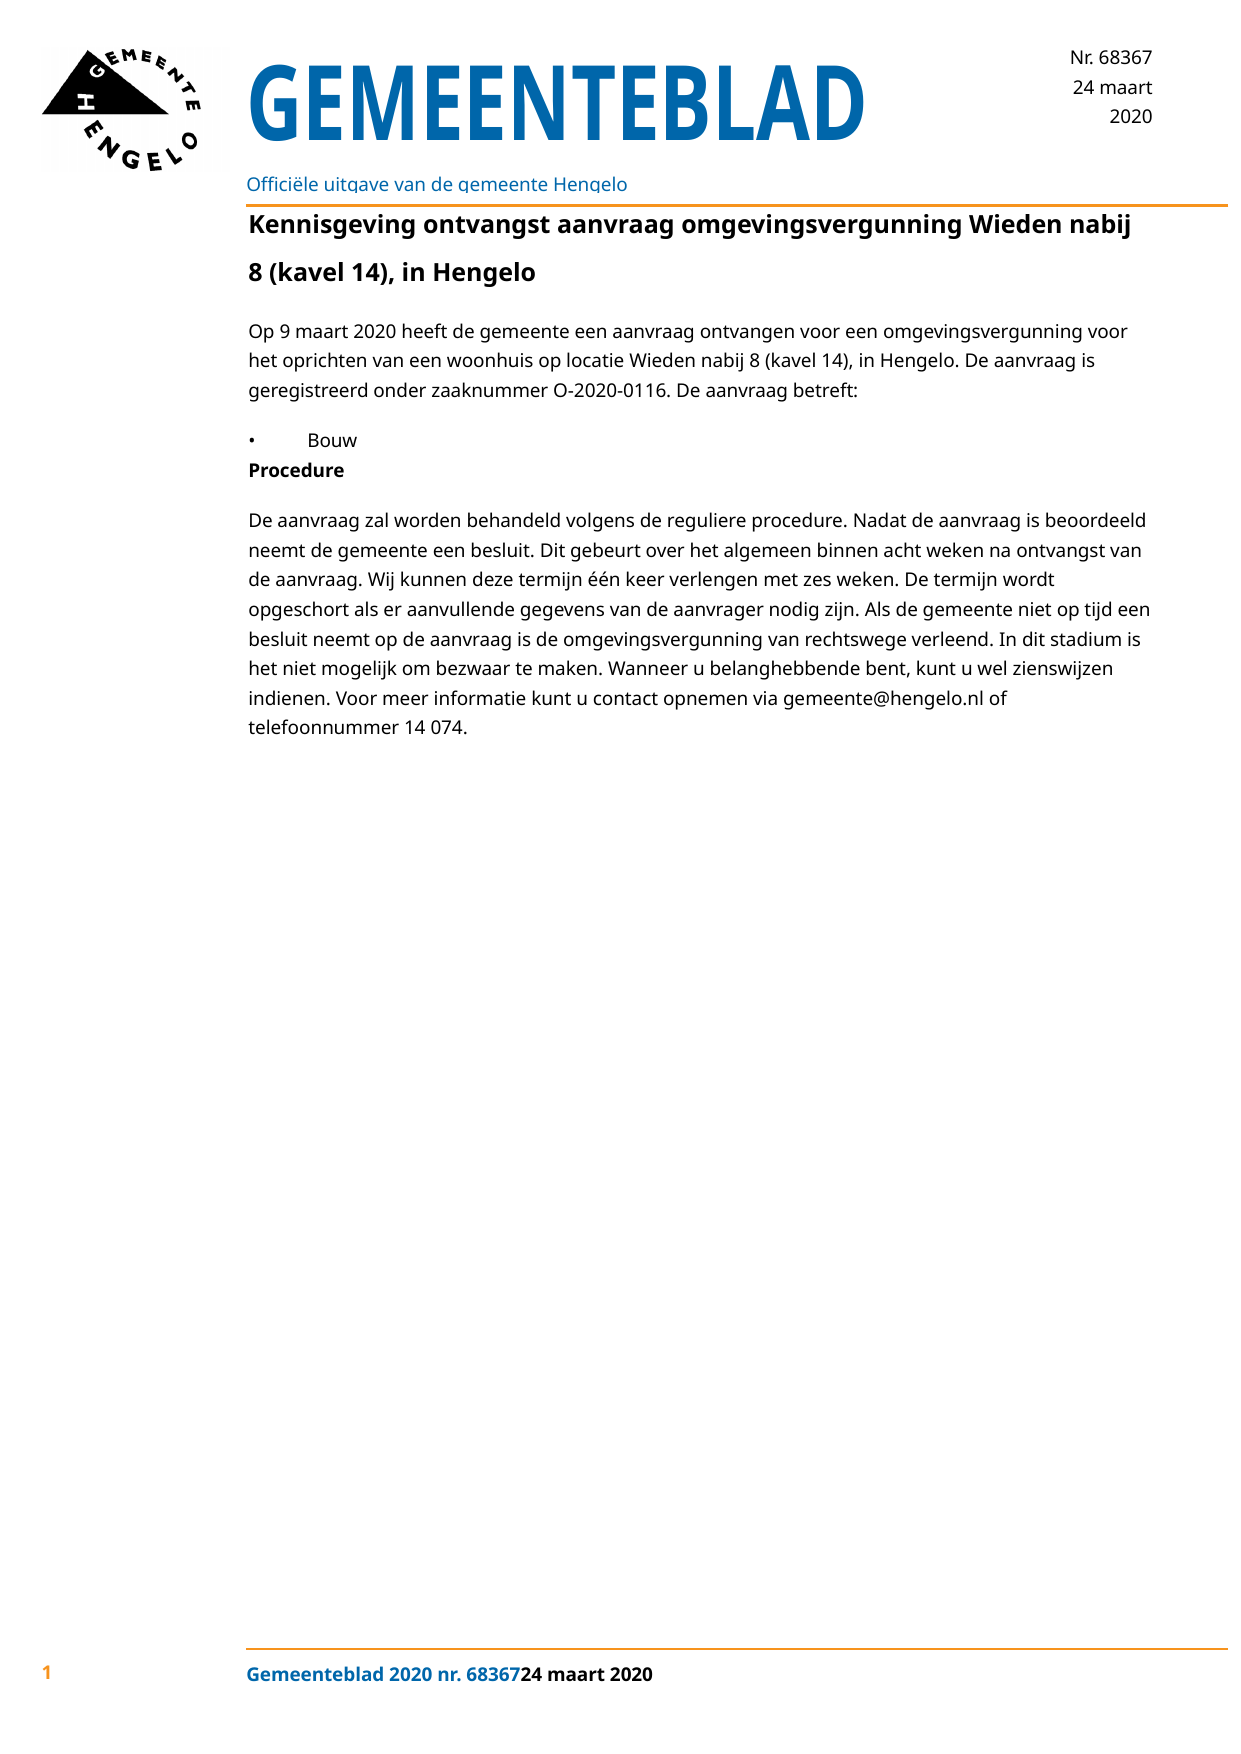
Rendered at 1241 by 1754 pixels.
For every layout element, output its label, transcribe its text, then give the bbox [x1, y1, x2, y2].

text De aanvraag zal worden behandeld volgens de reguliere procedure. Nadat de aanvraag is beoordeeld neemt de gemeente een besluit. Dit gebeurt over het algemeen binnen acht weken na ontvangst van de aanvraag. Wij kunnen deze termijn één keer verlengen met zes weken. De termijn wordt opgeschort als er aanvullende gegevens van de aanvrager nodig zijn. Als de gemeente niet op tijd een besluit neemt op de aanvraag is de omgevingsvergunning van rechtswege verleend. In dit stadium is het niet mogelijk om bezwaar te maken. Wanneer u belanghebbende bent, kunt u wel zienswijzen indienen. Voor meer informatie kunt u contact opnemen via gemeente@hengelo.nl of telefoonnummer 14 074. [248, 507, 1152, 740]
picture [41, 47, 231, 172]
text Op 9 maart 2020 heeft de gemeente een aanvraag ontvangen voor een omgevingsvergunning voor het oprichten van een woonhuis op locatie Wieden nabij 8 (kavel 14), in Hengelo. De aanvraag is geregistreerd onder zaaknummer O-2020-0116. De aanvraag betreft: [248, 318, 1152, 403]
text Kennisgeving ontvangst aanvraag omgevingsvergunning Wieden nabij 8 (kavel 14), in Hengelo [248, 207, 1152, 288]
text Procedure [248, 457, 1152, 483]
list Bouw [248, 427, 1152, 453]
